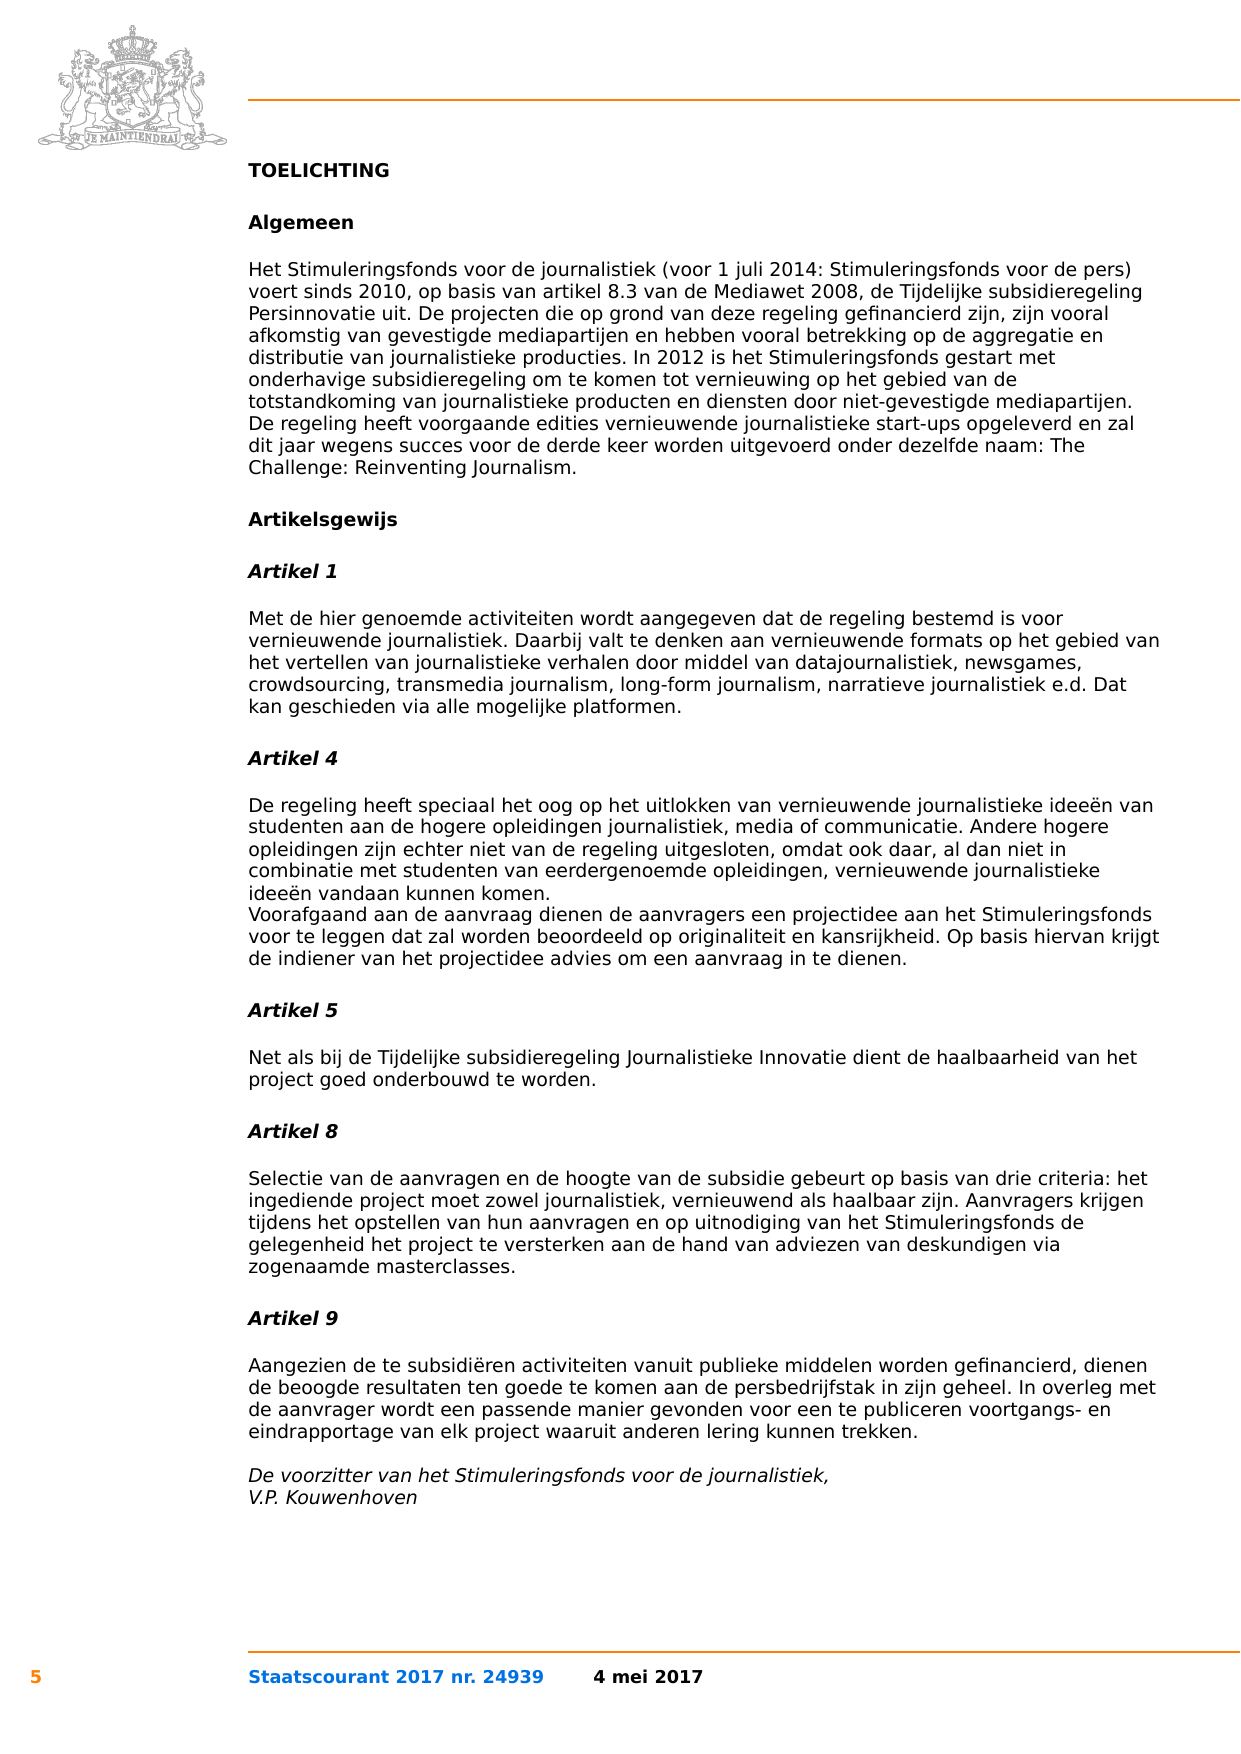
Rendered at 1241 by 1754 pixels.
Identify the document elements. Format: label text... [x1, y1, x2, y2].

text Aangezien de te subsidiëren activiteiten vanuit publieke middelen worden gefinancierd, dienen de beoogde resultaten ten goede te komen aan de persbedrijfstak in zijn geheel. In overleg met de aanvrager wordt een passende manier gevonden voor een te publiceren voortgangs- en eindrapportage van elk project waaruit anderen lering kunnen trekken. [248, 1355, 1163, 1443]
subtitle Artikel 4 [248, 747, 1163, 769]
subtitle TOELICHTING [248, 160, 1163, 182]
text De voorzitter van het Stimuleringsfonds voor de journalistiek, V.P. Kouwenhoven [248, 1465, 1163, 1509]
subtitle Artikel 5 [248, 1000, 1163, 1022]
text Net als bij de Tijdelijke subsidieregeling Journalistieke Innovatie dient de haalbaarheid van het project goed onderbouwd te worden. [248, 1047, 1163, 1091]
text Selectie van de aanvragen en de hoogte van de subsidie gebeurt op basis van drie criteria: het ingediende project moet zowel journalistiek, vernieuwend als haalbaar zijn. Aanvragers krijgen tijdens het opstellen van hun aanvragen en op uitnodiging van het Stimuleringsfonds de gelegenheid het project te versterken aan de hand van adviezen van deskundigen via zogenaamde masterclasses. [248, 1168, 1163, 1278]
subtitle Artikel 8 [248, 1121, 1163, 1143]
text Voorafgaand aan de aanvraag dienen de aanvragers een projectidee aan het Stimuleringsfonds voor te leggen dat zal worden beoordeeld op originaliteit en kansrijkheid. Op basis hiervan krijgt de indiener van het projectidee advies om een aanvraag in te dienen. [248, 904, 1163, 970]
text Het Stimuleringsfonds voor de journalistiek (voor 1 juli 2014: Stimuleringsfonds voor de pers) voert sinds 2010, op basis van artikel 8.3 van de Mediawet 2008, de Tijdelijke subsidieregeling Persinnovatie uit. De projecten die op grond van deze regeling gefinancierd zijn, zijn vooral afkomstig van gevestigde mediapartijen en hebben vooral betrekking op de aggregatie en distributie van journalistieke producties. In 2012 is het Stimuleringsfonds gestart met onderhavige subsidieregeling om te komen tot vernieuwing op het gebied van de totstandkoming van journalistieke producten en diensten door niet-gevestigde mediapartijen. De regeling heeft voorgaande edities vernieuwende journalistieke start-ups opgeleverd en zal dit jaar wegens succes voor de derde keer worden uitgevoerd onder dezelfde naam: The Challenge: Reinventing Journalism. [248, 259, 1163, 479]
text Met de hier genoemde activiteiten wordt aangegeven dat de regeling bestemd is voor vernieuwende journalistiek. Daarbij valt te denken aan vernieuwende formats op het gebied van het vertellen van journalistieke verhalen door middel van datajournalistiek, newsgames, crowdsourcing, transmedia journalism, long-form journalism, narratieve journalistiek e.d. Dat kan geschieden via alle mogelijke platformen. [248, 608, 1163, 717]
picture [38, 25, 227, 150]
subtitle Artikel 1 [248, 561, 1163, 583]
text De regeling heeft speciaal het oog op het uitlokken van vernieuwende journalistieke ideeën van studenten aan de hogere opleidingen journalistiek, media of communicatie. Andere hogere opleidingen zijn echter niet van de regeling uitgesloten, omdat ook daar, al dan niet in combinatie met studenten van eerdergenoemde opleidingen, vernieuwende journalistieke ideeën vandaan kunnen komen. [248, 794, 1163, 904]
subtitle Artikelsgewijs [248, 509, 1163, 531]
subtitle Algemeen [248, 212, 1163, 234]
subtitle Artikel 9 [248, 1308, 1163, 1330]
